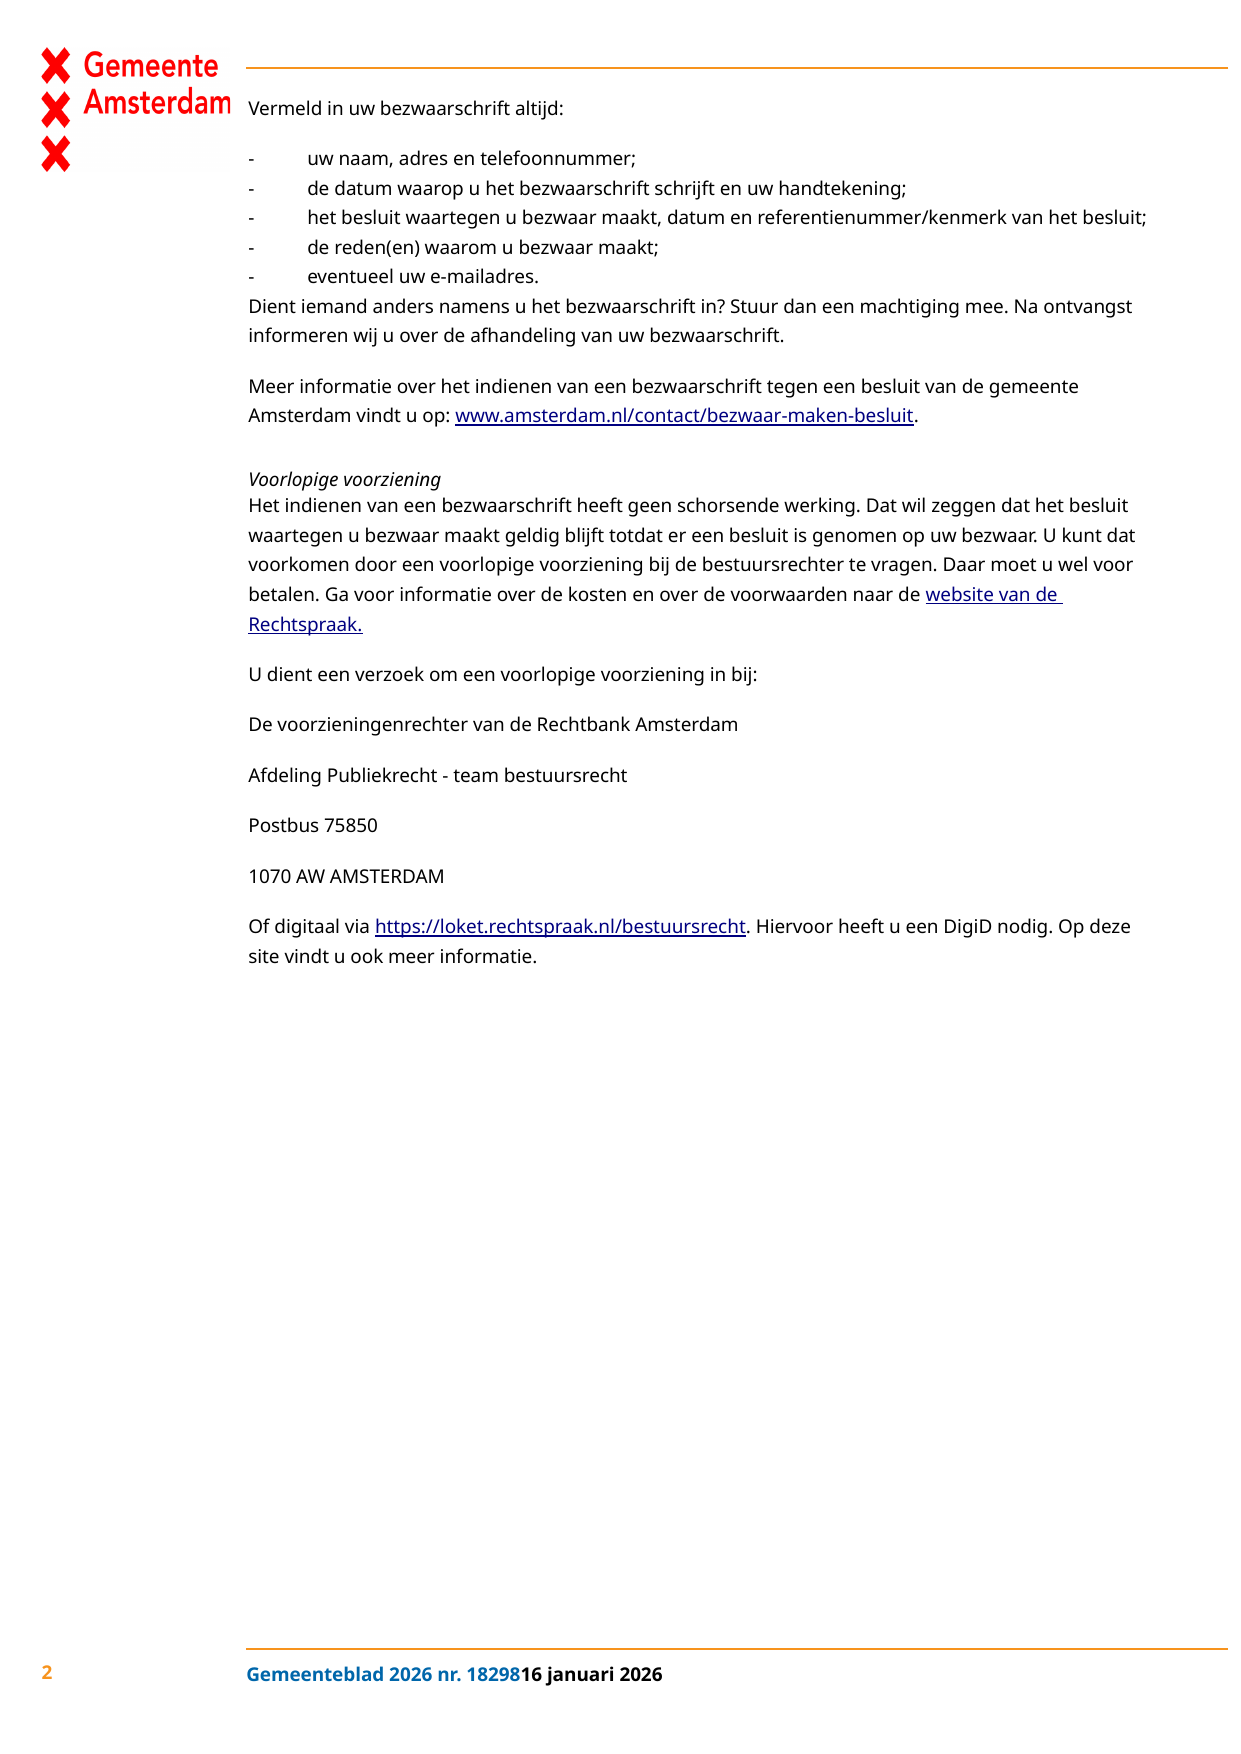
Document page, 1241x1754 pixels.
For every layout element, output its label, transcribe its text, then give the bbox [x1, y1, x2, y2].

picture [41, 47, 231, 172]
list de datum waarop u het bezwaarschrift schrijft en uw handtekening; [248, 175, 1152, 201]
text Of digitaal via https://loket.rechtspraak.nl/bestuursrecht. Hiervoor heeft u een DigiD nodig. Op deze site vindt u ook meer informatie. [248, 913, 1152, 968]
text Vermeld in uw bezwaarschrift altijd: [248, 95, 1152, 121]
list het besluit waartegen u bezwaar maakt, datum en referentienummer/kenmerk van het besluit; [248, 204, 1152, 230]
list de reden(en) waarom u bezwaar maakt; [248, 234, 1152, 260]
text Het indienen van een bezwaarschrift heeft geen schorsende werking. Dat wil zeggen dat het besluit waartegen u bezwaar maakt geldig blijft totdat er een besluit is genomen op uw bezwaar. U kunt dat voorkomen door een voorlopige voorziening bij de bestuursrechter te vragen. Daar moet u wel voor betalen. Ga voor informatie over de kosten en over de voorwaarden naar de website van de Rechtspraak. [248, 492, 1152, 636]
list eventueel uw e-mailadres. [248, 263, 1152, 289]
text Meer informatie over het indienen van een bezwaarschrift tegen een besluit van de gemeente Amsterdam vindt u op: www.amsterdam.nl/contact/bezwaar-maken-besluit. [248, 373, 1152, 428]
text Afdeling Publiekrecht - team bestuursrecht [248, 762, 1152, 788]
text De voorzieningenrechter van de Rechtbank Amsterdam [248, 712, 1152, 737]
text Voorlopige voorziening [248, 467, 1152, 492]
text Dient iemand anders namens u het bezwaarschrift in? Stuur dan een machtiging mee. Na ontvangst informeren wij u over de afhandeling van uw bezwaarschrift. [248, 293, 1152, 348]
text 1070 AW AMSTERDAM [248, 863, 1152, 888]
text Postbus 75850 [248, 812, 1152, 838]
list uw naam, adres en telefoonnummer; [248, 145, 1152, 171]
text U dient een verzoek om een voorlopige voorziening in bij: [248, 661, 1152, 687]
